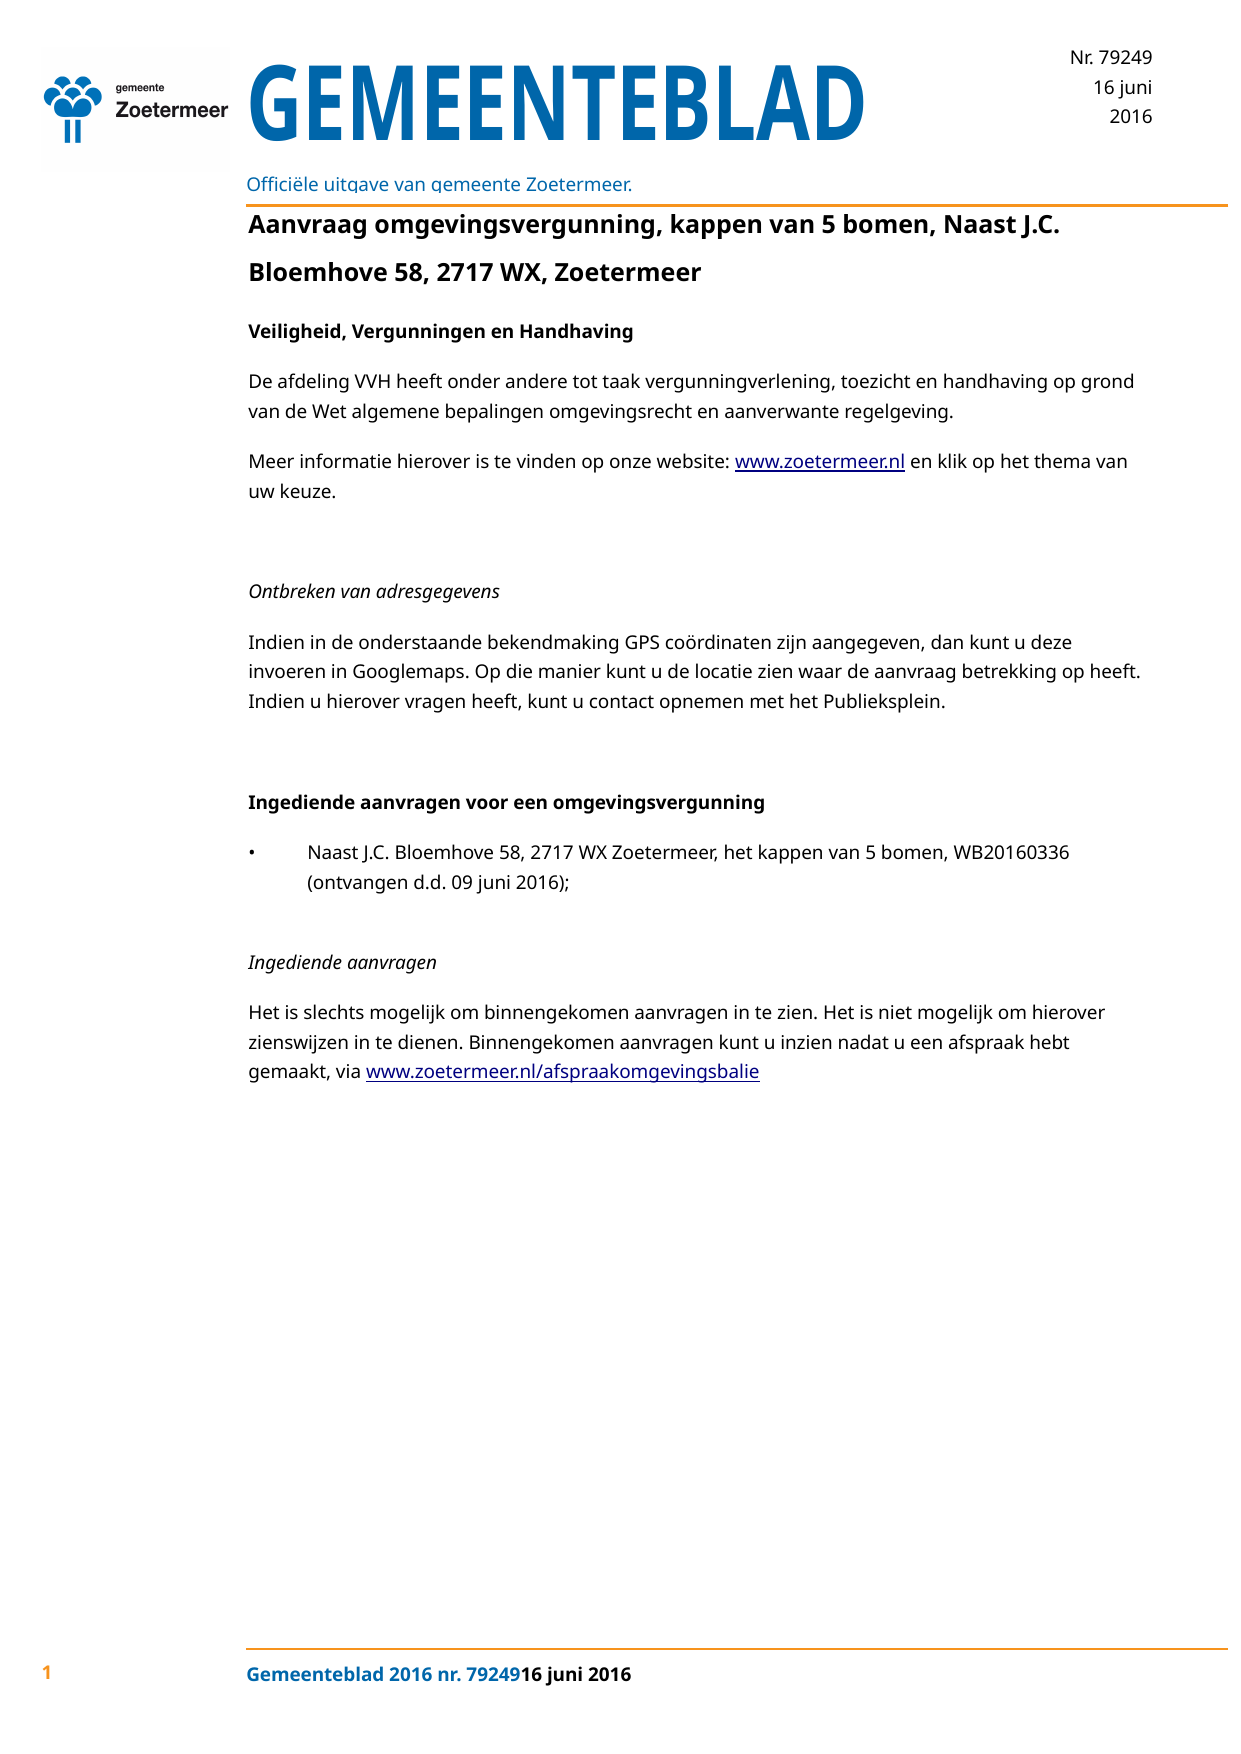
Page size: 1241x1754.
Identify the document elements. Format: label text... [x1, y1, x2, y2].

text Ingediende aanvragen [248, 949, 1152, 975]
list Naast J.C. Bloemhove 58, 2717 WX Zoetermeer, het kappen van 5 bomen, WB20160336 (ontvangen d.d. 09 juni 2016); [248, 839, 1152, 895]
text Het is slechts mogelijk om binnengekomen aanvragen in te zien. Het is niet mogelijk om hierover zienswijzen in te dienen. Binnengekomen aanvragen kunt u inzien nadat u een afspraak hebt gemaakt, via www.zoetermeer.nl/afspraakomgevingsbalie [248, 999, 1152, 1084]
text Aanvraag omgevingsvergunning, kappen van 5 bomen, Naast J.C. Bloemhove 58, 2717 WX, Zoetermeer [248, 207, 1152, 288]
text Meer informatie hierover is te vinden op onze website: www.zoetermeer.nl en klik op het thema van uw keuze. [248, 448, 1152, 504]
picture [41, 47, 231, 172]
text Ingediende aanvragen voor een omgevingsvergunning [248, 789, 1152, 815]
text Veiligheid, Vergunningen en Handhaving [248, 318, 1152, 344]
text Ontbreken van adresgegevens [248, 579, 1152, 604]
text Indien in de onderstaande bekendmaking GPS coördinaten zijn aangegeven, dan kunt u deze invoeren in Googlemaps. Op die manier kunt u de locatie zien waar de aanvraag betrekking op heeft. Indien u hierover vragen heeft, kunt u contact opnemen met het Publieksplein. [248, 629, 1152, 714]
text De afdeling VVH heeft onder andere tot taak vergunningverlening, toezicht en handhaving op grond van de Wet algemene bepalingen omgevingsrecht en aanverwante regelgeving. [248, 368, 1152, 424]
